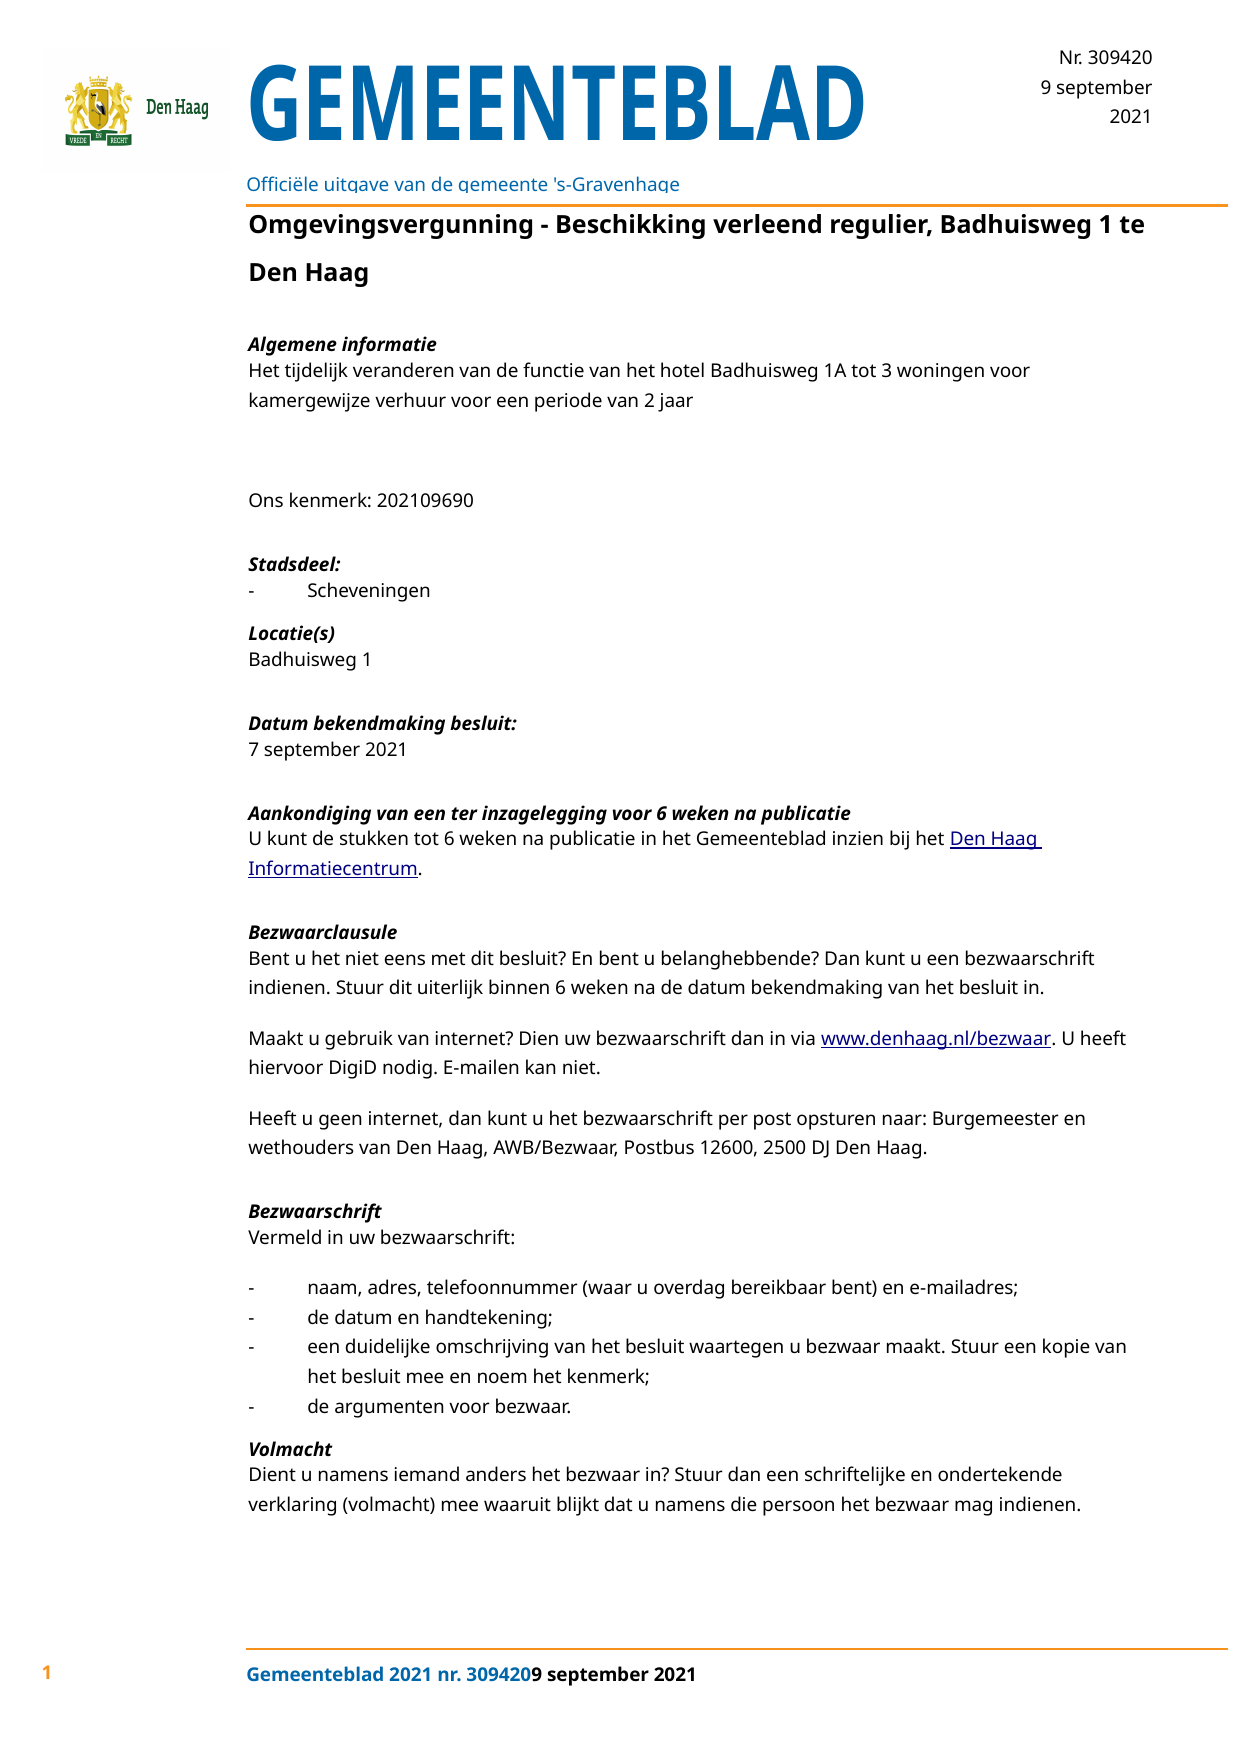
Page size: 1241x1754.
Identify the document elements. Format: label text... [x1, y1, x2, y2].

text Het tijdelijk veranderen van de functie van het hotel Badhuisweg 1A tot 3 woningen voor kamergewijze verhuur voor een periode van 2 jaar [248, 357, 1152, 412]
text Bezwaarclausule [248, 919, 1152, 945]
text Bezwaarschrift [248, 1198, 1152, 1224]
text Maakt u gebruik van internet? Dien uw bezwaarschrift dan in via www.denhaag.nl/bezwaar. U heeft hiervoor DigiD nodig. E-mailen kan niet. [248, 1025, 1152, 1080]
text Omgevingsvergunning - Beschikking verleend regulier, Badhuisweg 1 te Den Haag [248, 207, 1152, 288]
text Ons kenmerk: 202109690 [248, 488, 1152, 513]
text Heeft u geen internet, dan kunt u het bezwaarschrift per post opsturen naar: Burgemeester en wethouders van Den Haag, AWB/Bezwaar, Postbus 12600, 2500 DJ Den Haag. [248, 1105, 1152, 1160]
picture [41, 47, 231, 172]
text U kunt de stukken tot 6 weken na publicatie in het Gemeenteblad inzien bij het Den Haag Informatiecentrum. [248, 826, 1152, 881]
text Algemene informatie [248, 331, 1152, 357]
list een duidelijke omschrijving van het besluit waartegen u bezwaar maakt. Stuur een kopie van het besluit mee en noem het kenmerk; [248, 1334, 1152, 1389]
text Stadsdeel: [248, 552, 1152, 577]
text Bent u het niet eens met dit besluit? En bent u belanghebbende? Dan kunt u een bezwaarschrift indienen. Stuur dit uiterlijk binnen 6 weken na de datum bekendmaking van het besluit in. [248, 945, 1152, 1000]
text Datum bekendmaking besluit: [248, 710, 1152, 736]
text 7 september 2021 [248, 736, 1152, 762]
list de argumenten voor bezwaar. [248, 1393, 1152, 1418]
text Volmacht [248, 1436, 1152, 1462]
text Aankondiging van een ter inzagelegging voor 6 weken na publicatie [248, 800, 1152, 826]
list naam, adres, telefoonnummer (waar u overdag bereikbaar bent) en e-mailadres; [248, 1274, 1152, 1300]
list de datum en handtekening; [248, 1304, 1152, 1330]
text Locatie(s) [248, 620, 1152, 646]
text Badhuisweg 1 [248, 646, 1152, 672]
text Dient u namens iemand anders het bezwaar in? Stuur dan een schriftelijke en ondertekende verklaring (volmacht) mee waaruit blijkt dat u namens die persoon het bezwaar mag indienen. [248, 1462, 1152, 1517]
text Vermeld in uw bezwaarschrift: [248, 1224, 1152, 1250]
list Scheveningen [248, 577, 1152, 603]
